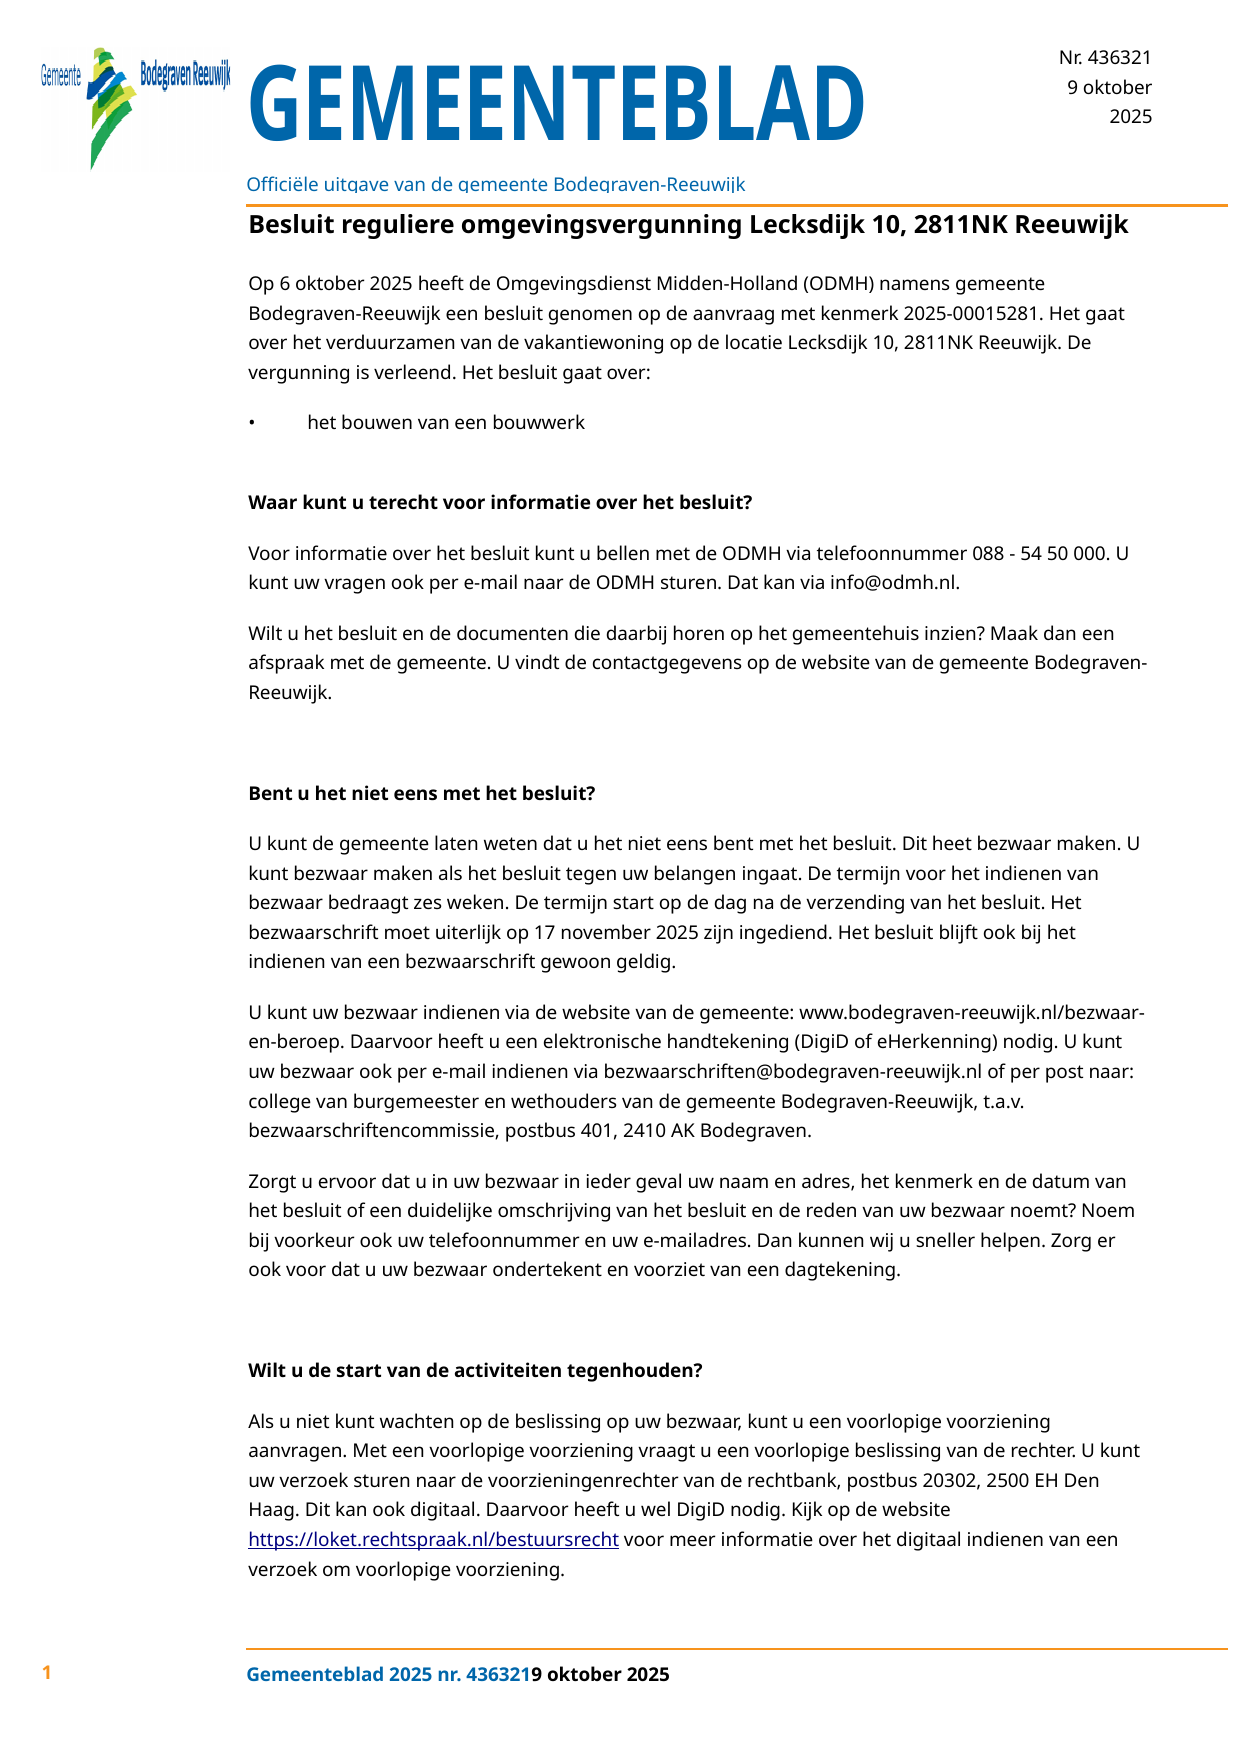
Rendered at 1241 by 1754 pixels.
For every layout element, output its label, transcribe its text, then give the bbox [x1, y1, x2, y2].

text Zorgt u ervoor dat u in uw bezwaar in ieder geval uw naam en adres, het kenmerk en de datum van het besluit of een duidelijke omschrijving van het besluit en de reden van uw bezwaar noemt? Noem bij voorkeur ook uw telefoonnummer en uw e-mailadres. Dan kunnen wij u sneller helpen. Zorg er ook voor dat u uw bezwaar ondertekent en voorziet van een dagtekening. [248, 1168, 1152, 1282]
list het bouwen van een bouwwerk [248, 409, 1152, 435]
text Voor informatie over het besluit kunt u bellen met de ODMH via telefoonnummer 088 - 54 50 000. U kunt uw vragen ook per e-mail naar de ODMH sturen. Dat kan via info@odmh.nl. [248, 540, 1152, 595]
text Waar kunt u terecht voor informatie over het besluit? [248, 489, 1152, 515]
text U kunt de gemeente laten weten dat u het niet eens bent met het besluit. Dit heet bezwaar maken. U kunt bezwaar maken als het besluit tegen uw belangen ingaat. De termijn voor het indienen van bezwaar bedraagt zes weken. De termijn start op de dag na de verzending van het besluit. Het bezwaarschrift moet uiterlijk op 17 november 2025 zijn ingediend. Het besluit blijft ook bij het indienen van een bezwaarschrift gewoon geldig. [248, 830, 1152, 974]
text Op 6 oktober 2025 heeft de Omgevingsdienst Midden-Holland (ODMH) namens gemeente Bodegraven-Reeuwijk een besluit genomen op de aanvraag met kenmerk 2025-00015281. Het gaat over het verduurzamen van de vakantiewoning op de locatie Lecksdijk 10, 2811NK Reeuwijk. De vergunning is verleend. Het besluit gaat over: [248, 270, 1152, 385]
picture [41, 47, 231, 172]
text Bent u het niet eens met het besluit? [248, 780, 1152, 806]
text Als u niet kunt wachten op de beslissing op uw bezwaar, kunt u een voorlopige voorziening aanvragen. Met een voorlopige voorziening vraagt u een voorlopige beslissing van de rechter. U kunt uw verzoek sturen naar de voorzieningenrechter van de rechtbank, postbus 20302, 2500 EH Den Haag. Dit kan ook digitaal. Daarvoor heeft u wel DigiD nodig. Kijk op de website https://loket.rechtspraak.nl/bestuursrecht voor meer informatie over het digitaal indienen van een verzoek om voorlopige voorziening. [248, 1408, 1152, 1581]
text Wilt u het besluit en de documenten die daarbij horen op het gemeentehuis inzien? Maak dan een afspraak met de gemeente. U vindt de contactgegevens op de website van de gemeente Bodegraven-Reeuwijk. [248, 620, 1152, 705]
text Besluit reguliere omgevingsvergunning Lecksdijk 10, 2811NK Reeuwijk [248, 207, 1152, 241]
text Wilt u de start van de activiteiten tegenhouden? [248, 1357, 1152, 1383]
text U kunt uw bezwaar indienen via de website van de gemeente: www.bodegraven-reeuwijk.nl/bezwaar-en-beroep. Daarvoor heeft u een elektronische handtekening (DigiD of eHerkenning) nodig. U kunt uw bezwaar ook per e-mail indienen via bezwaarschriften@bodegraven-reeuwijk.nl of per post naar: college van burgemeester en wethouders van de gemeente Bodegraven-Reeuwijk, t.a.v. bezwaarschriftencommissie, postbus 401, 2410 AK Bodegraven. [248, 999, 1152, 1143]
